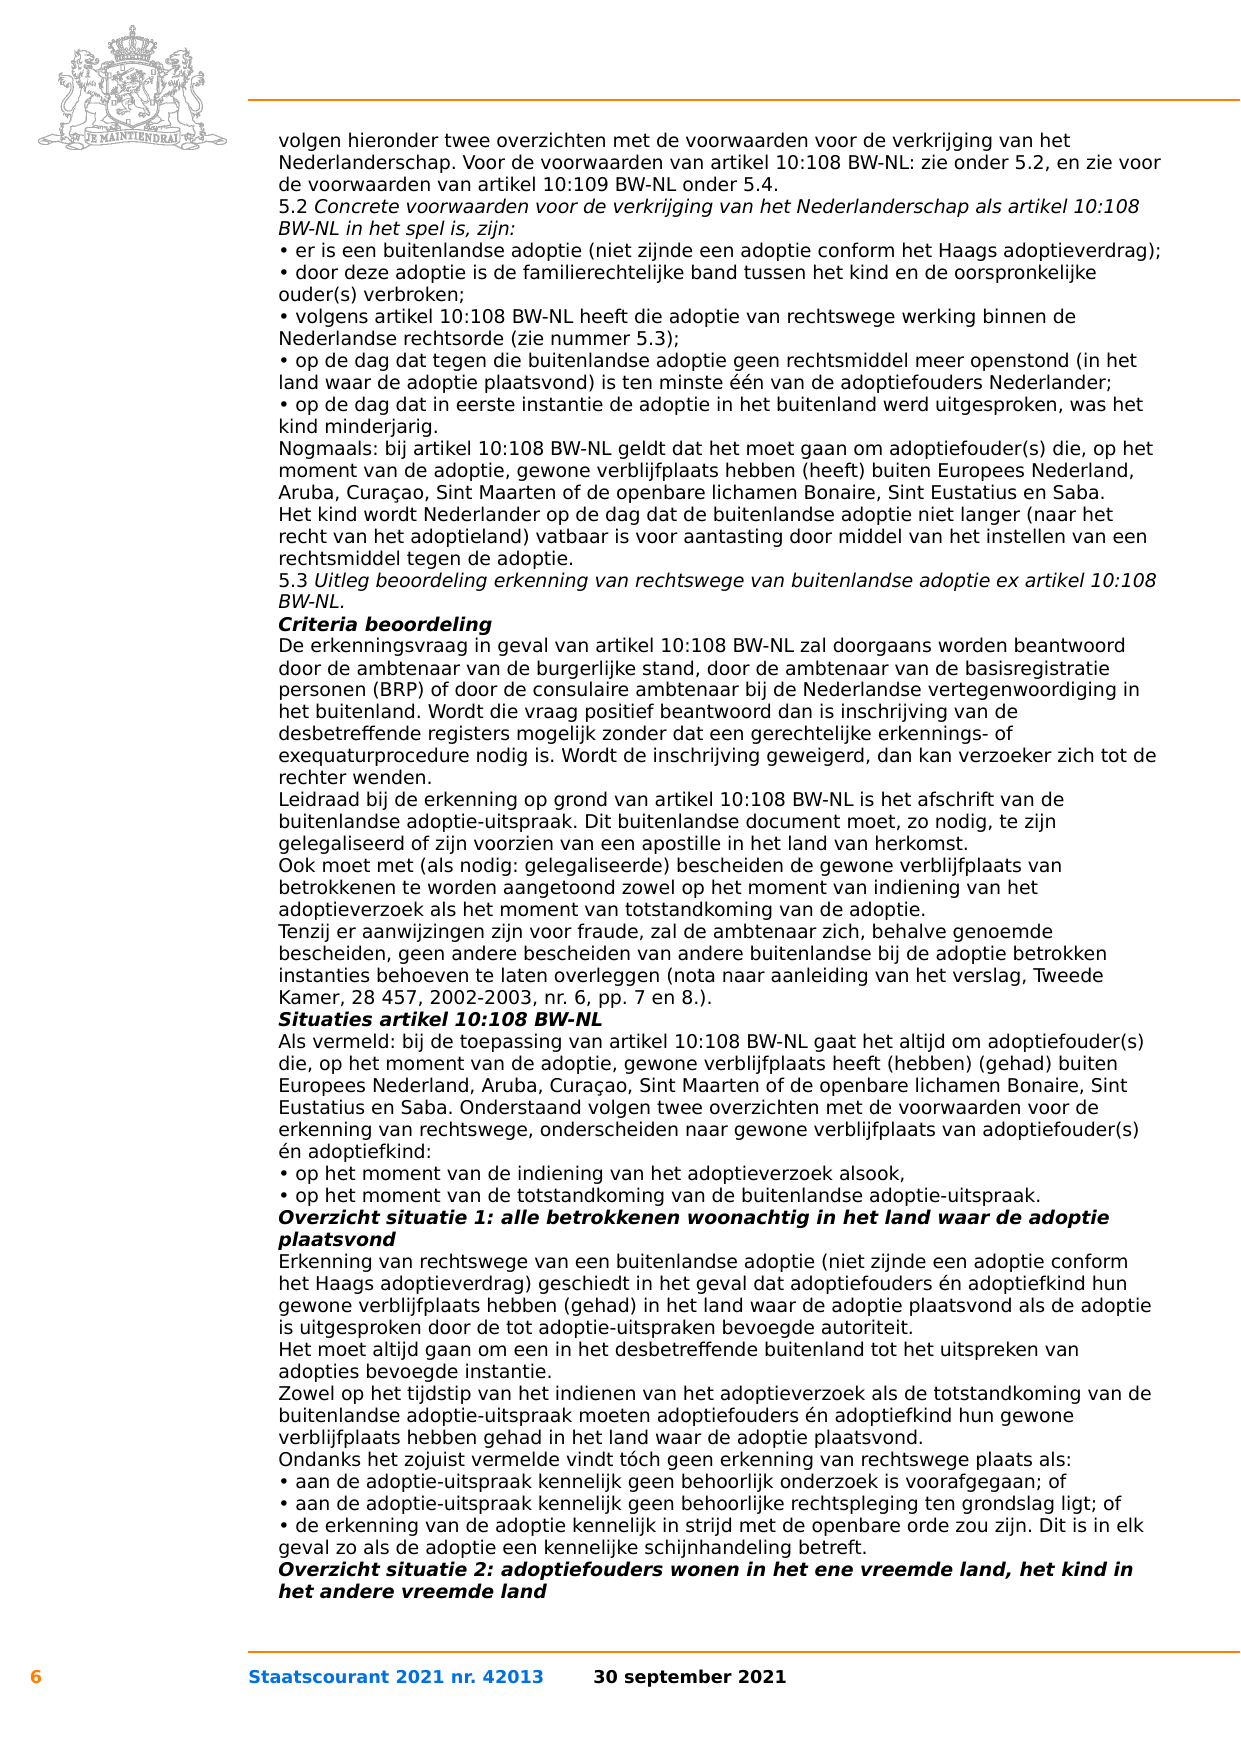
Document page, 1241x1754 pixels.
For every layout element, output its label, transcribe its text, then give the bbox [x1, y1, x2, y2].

text Overzicht situatie 1: alle betrokkenen woonachtig in het land waar de adoptie plaatsvond [278, 1207, 1163, 1251]
text volgen hieronder twee overzichten met de voorwaarden voor de verkrijging van het Nederlanderschap. Voor de voorwaarden van artikel 10:108 BW-NL: zie onder 5.2, en zie voor de voorwaarden van artikel 10:109 BW-NL onder 5.4. [278, 130, 1163, 196]
text • door deze adoptie is de familierechtelijke band tussen het kind en de oorspronkelijke ouder(s) verbroken; [278, 262, 1163, 306]
text 5.3 Uitleg beoordeling erkenning van rechtswege van buitenlandse adoptie ex artikel 10:108 BW-NL. [278, 569, 1163, 613]
text Tenzij er aanwijzingen zijn voor fraude, zal de ambtenaar zich, behalve genoemde bescheiden, geen andere bescheiden van andere buitenlandse bij de adoptie betrokken instanties behoeven te laten overleggen (nota naar aanleiding van het verslag, Tweede Kamer, 28 457, 2002-2003, nr. 6, pp. 7 en 8.). [278, 921, 1163, 1009]
text • op het moment van de totstandkoming van de buitenlandse adoptie-uitspraak. [278, 1185, 1163, 1207]
text Criteria beoordeling [278, 613, 1163, 635]
text • aan de adoptie-uitspraak kennelijk geen behoorlijke rechtspleging ten grondslag ligt; of [278, 1493, 1163, 1514]
text • op het moment van de indiening van het adoptieverzoek alsook, [278, 1163, 1163, 1185]
text Ondanks het zojuist vermelde vindt tóch geen erkenning van rechtswege plaats als: [278, 1449, 1163, 1471]
text • aan de adoptie-uitspraak kennelijk geen behoorlijk onderzoek is voorafgegaan; of [278, 1471, 1163, 1493]
text Leidraad bij de erkenning op grond van artikel 10:108 BW-NL is het afschrift van de buitenlandse adoptie-uitspraak. Dit buitenlandse document moet, zo nodig, te zijn gelegaliseerd of zijn voorzien van een apostille in het land van herkomst. [278, 789, 1163, 855]
text Het moet altijd gaan om een in het desbetreffende buitenland tot het uitspreken van adopties bevoegde instantie. [278, 1339, 1163, 1383]
text • volgens artikel 10:108 BW-NL heeft die adoptie van rechtswege werking binnen de Nederlandse rechtsorde (zie nummer 5.3); [278, 306, 1163, 350]
text Het kind wordt Nederlander op de dag dat de buitenlandse adoptie niet langer (naar het recht van het adoptieland) vatbaar is voor aantasting door middel van het instellen van een rechtsmiddel tegen de adoptie. [278, 503, 1163, 569]
picture [38, 25, 227, 150]
text Als vermeld: bij de toepassing van artikel 10:108 BW-NL gaat het altijd om adoptiefouder(s) die, op het moment van de adoptie, gewone verblijfplaats heeft (hebben) (gehad) buiten Europees Nederland, Aruba, Curaçao, Sint Maarten of de openbare lichamen Bonaire, Sint Eustatius en Saba. Onderstaand volgen twee overzichten met de voorwaarden voor de erkenning van rechtswege, onderscheiden naar gewone verblijfplaats van adoptiefouder(s) én adoptiefkind: [278, 1031, 1163, 1163]
text 5.2 Concrete voorwaarden voor de verkrijging van het Nederlanderschap als artikel 10:108 BW-NL in het spel is, zijn: [278, 196, 1163, 240]
text Erkenning van rechtswege van een buitenlandse adoptie (niet zijnde een adoptie conform het Haags adoptieverdrag) geschiedt in het geval dat adoptiefouders én adoptiefkind hun gewone verblijfplaats hebben (gehad) in het land waar de adoptie plaatsvond als de adoptie is uitgesproken door de tot adoptie-uitspraken bevoegde autoriteit. [278, 1251, 1163, 1339]
text Overzicht situatie 2: adoptiefouders wonen in het ene vreemde land, het kind in het andere vreemde land [278, 1558, 1163, 1602]
text Ook moet met (als nodig: gelegaliseerde) bescheiden de gewone verblijfplaats van betrokkenen te worden aangetoond zowel op het moment van indiening van het adoptieverzoek als het moment van totstandkoming van de adoptie. [278, 855, 1163, 921]
text Situaties artikel 10:108 BW-NL [278, 1009, 1163, 1031]
text Zowel op het tijdstip van het indienen van het adoptieverzoek als de totstandkoming van de buitenlandse adoptie-uitspraak moeten adoptiefouders én adoptiefkind hun gewone verblijfplaats hebben gehad in het land waar de adoptie plaatsvond. [278, 1383, 1163, 1449]
text Nogmaals: bij artikel 10:108 BW-NL geldt dat het moet gaan om adoptiefouder(s) die, op het moment van de adoptie, gewone verblijfplaats hebben (heeft) buiten Europees Nederland, Aruba, Curaçao, Sint Maarten of de openbare lichamen Bonaire, Sint Eustatius en Saba. [278, 438, 1163, 503]
text • er is een buitenlandse adoptie (niet zijnde een adoptie conform het Haags adoptieverdrag); [278, 240, 1163, 262]
text • de erkenning van de adoptie kennelijk in strijd met de openbare orde zou zijn. Dit is in elk geval zo als de adoptie een kennelijke schijnhandeling betreft. [278, 1514, 1163, 1558]
text • op de dag dat in eerste instantie de adoptie in het buitenland werd uitgesproken, was het kind minderjarig. [278, 394, 1163, 438]
text De erkenningsvraag in geval van artikel 10:108 BW-NL zal doorgaans worden beantwoord door de ambtenaar van de burgerlijke stand, door de ambtenaar van de basisregistratie personen (BRP) of door de consulaire ambtenaar bij de Nederlandse vertegenwoordiging in het buitenland. Wordt die vraag positief beantwoord dan is inschrijving van de desbetreffende registers mogelijk zonder dat een gerechtelijke erkennings- of exequaturprocedure nodig is. Wordt de inschrijving geweigerd, dan kan verzoeker zich tot de rechter wenden. [278, 635, 1163, 789]
text • op de dag dat tegen die buitenlandse adoptie geen rechtsmiddel meer openstond (in het land waar de adoptie plaatsvond) is ten minste één van de adoptiefouders Nederlander; [278, 350, 1163, 394]
